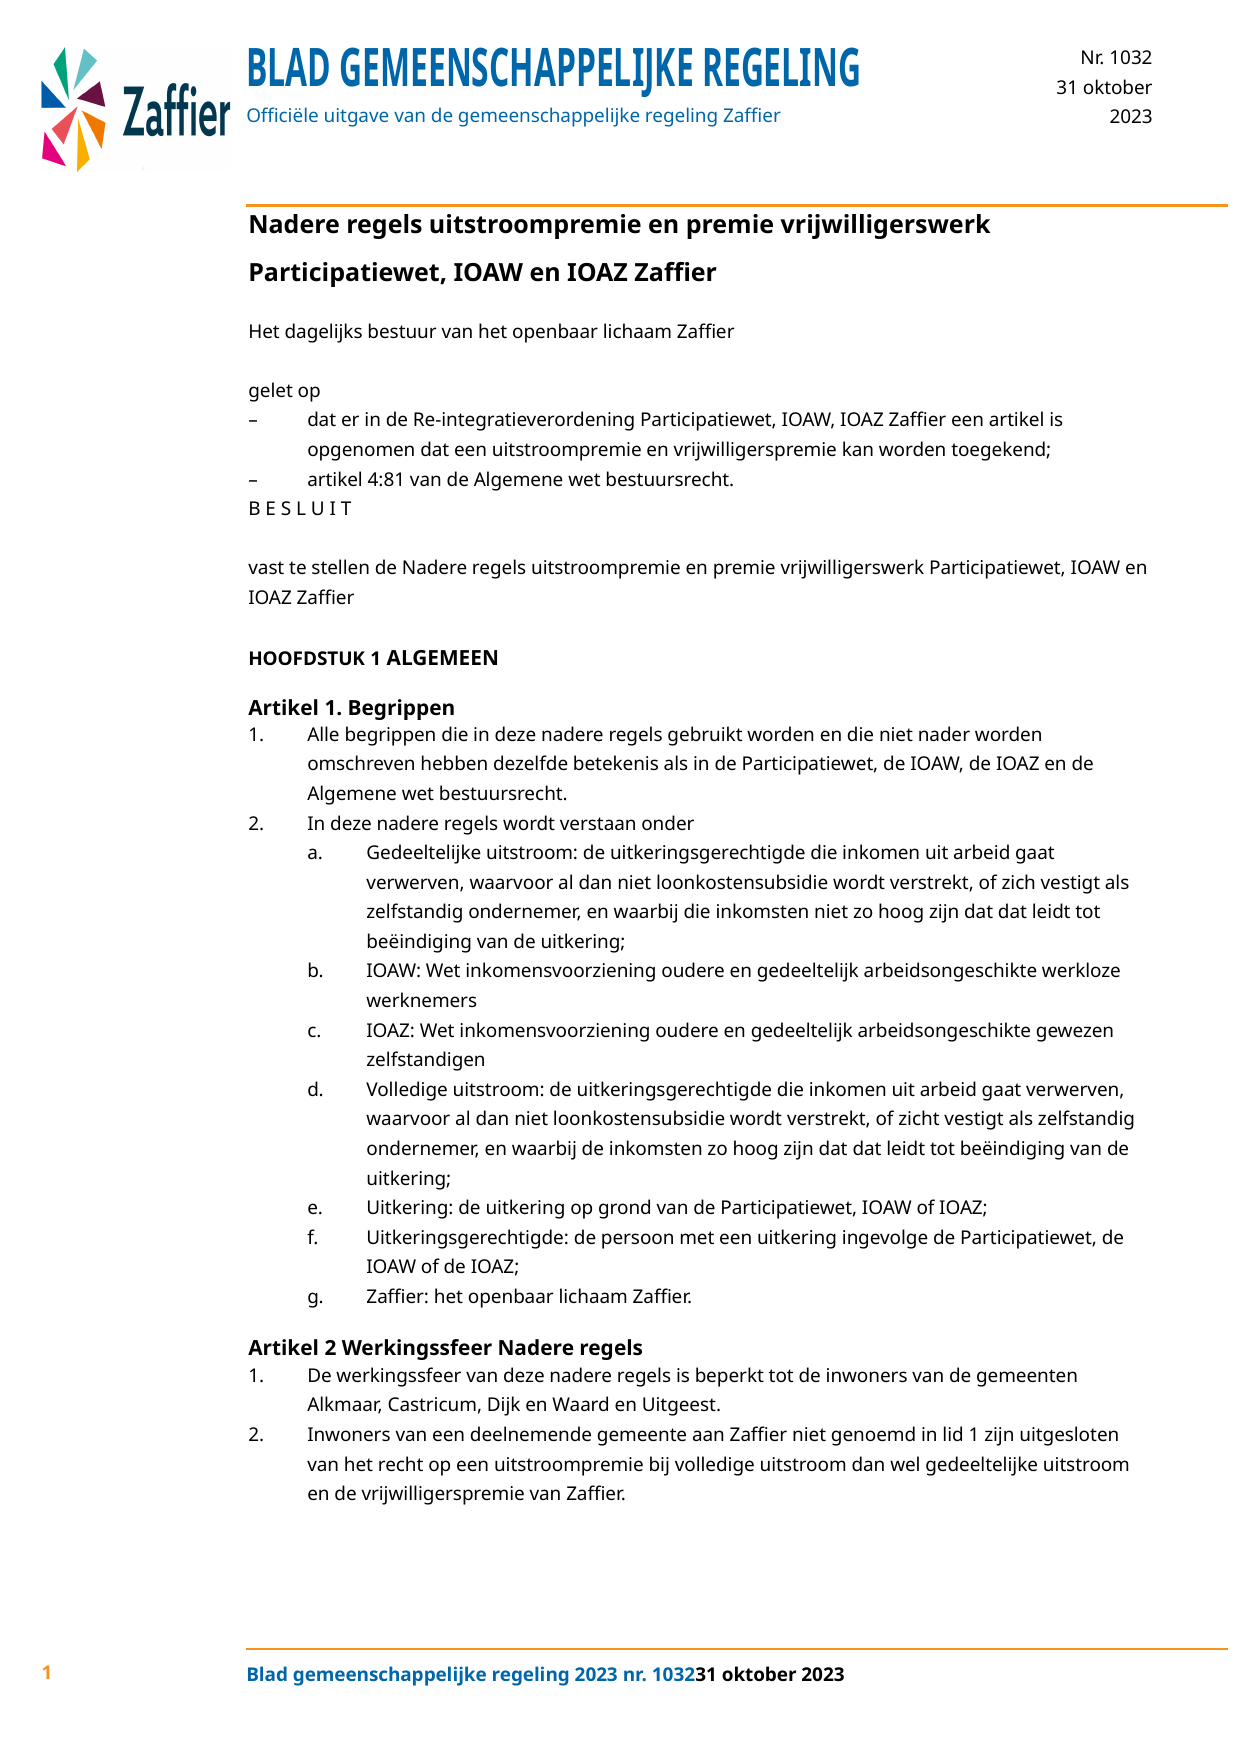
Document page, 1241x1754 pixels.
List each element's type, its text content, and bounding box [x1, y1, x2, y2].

list IOAW: Wet inkomensvoorziening oudere en gedeeltelijk arbeidsongeschikte werkloze werknemers [307, 958, 1152, 1013]
list Uitkering: de uitkering op grond van de Participatiewet, IOAW of IOAZ; [307, 1194, 1152, 1220]
text Artikel 2 Werkingssfeer Nadere regels [248, 1333, 1152, 1362]
text Artikel 1. Begrippen [248, 693, 1152, 721]
list In deze nadere regels wordt verstaan onder [248, 810, 1152, 836]
list dat er in de Re-integratieverordening Participatiewet, IOAW, IOAZ Zaffier een artikel is opgenomen dat een uitstroompremie en vrijwilligerspremie kan worden toegekend; [248, 407, 1152, 462]
text Nadere regels uitstroompremie en premie vrijwilligerswerk Participatiewet, IOAW en IOAZ Zaffier [248, 207, 1152, 288]
picture [41, 47, 231, 172]
list IOAZ: Wet inkomensvoorziening oudere en gedeeltelijk arbeidsongeschikte gewezen zelfstandigen [307, 1017, 1152, 1072]
list artikel 4:81 van de Algemene wet bestuursrecht. [248, 466, 1152, 492]
text gelet op [248, 377, 1152, 403]
list Gedeeltelijke uitstroom: de uitkeringsgerechtigde die inkomen uit arbeid gaat verwerven, waarvoor al dan niet loonkostensubsidie wordt verstrekt, of zich vestigt als zelfstandig ondernemer, en waarbij die inkomsten niet zo hoog zijn dat dat leidt tot beëindiging van de uitkering; [307, 839, 1152, 954]
list Volledige uitstroom: de uitkeringsgerechtigde die inkomen uit arbeid gaat verwerven, waarvoor al dan niet loonkostensubsidie wordt verstrekt, of zicht vestigt als zelfstandig ondernemer, en waarbij de inkomsten zo hoog zijn dat dat leidt tot beëindiging van de uitkering; [307, 1076, 1152, 1191]
text vast te stellen de Nadere regels uitstroompremie en premie vrijwilligerswerk Participatiewet, IOAW en IOAZ Zaffier [248, 554, 1152, 610]
list Uitkeringsgerechtigde: de persoon met een uitkering ingevolge de Participatiewet, de IOAW of de IOAZ; [307, 1224, 1152, 1279]
text B E S L U I T [248, 495, 1152, 521]
list Inwoners van een deelnemende gemeente aan Zaffier niet genoemd in lid 1 zijn uitgesloten van het recht op een uitstroompremie bij volledige uitstroom dan wel gedeeltelijke uitstroom en de vrijwilligerspremie van Zaffier. [248, 1421, 1152, 1506]
list Zaffier: het openbaar lichaam Zaffier. [307, 1283, 1152, 1309]
text HOOFDSTUK 1 ALGEMEEN [248, 643, 1152, 672]
list De werkingssfeer van deze nadere regels is beperkt tot de inwoners van de gemeenten Alkmaar, Castricum, Dijk en Waard en Uitgeest. [248, 1362, 1152, 1417]
list Alle begrippen die in deze nadere regels gebruikt worden en die niet nader worden omschreven hebben dezelfde betekenis als in de Participatiewet, de IOAW, de IOAZ en de Algemene wet bestuursrecht. [248, 721, 1152, 806]
text Het dagelijks bestuur van het openbaar lichaam Zaffier [248, 318, 1152, 344]
